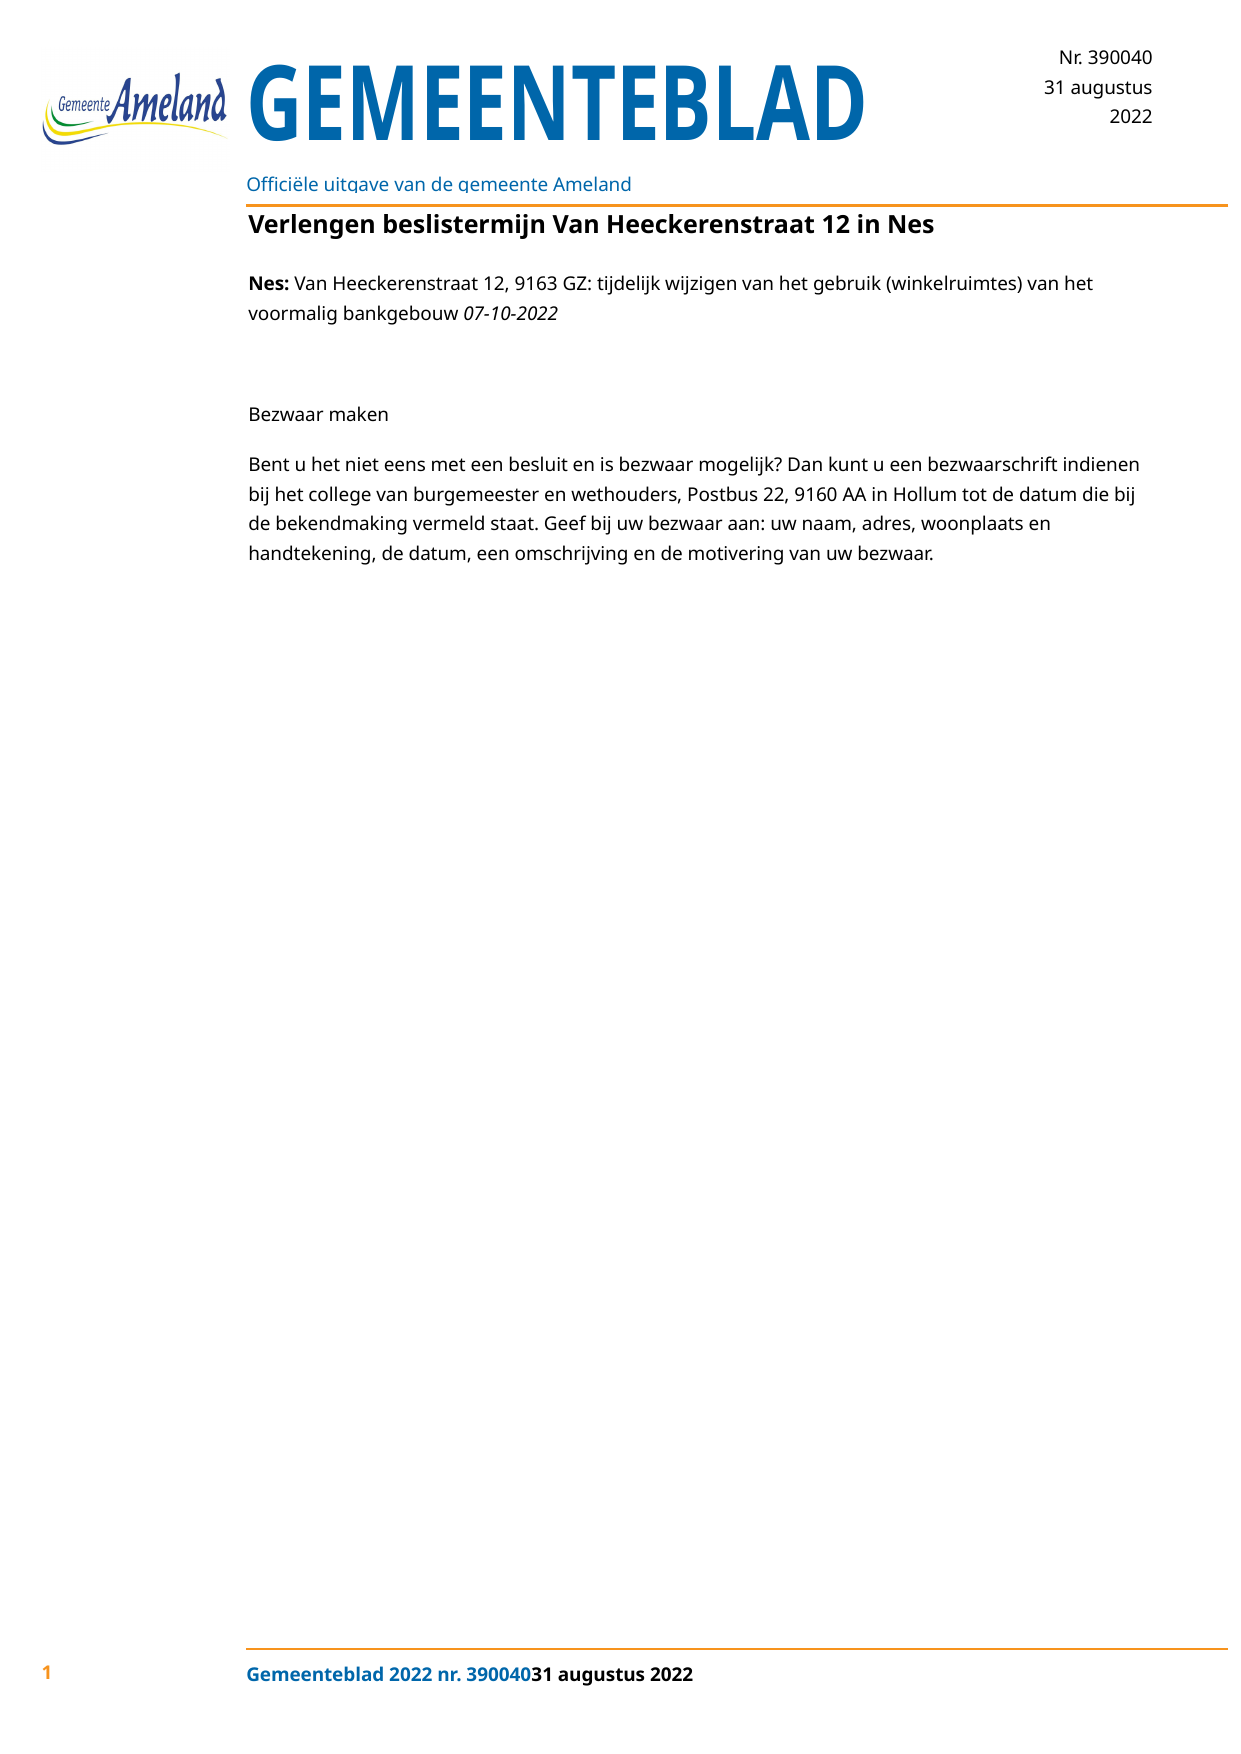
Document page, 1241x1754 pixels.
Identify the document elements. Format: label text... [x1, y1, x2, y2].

text Nes: Van Heeckerenstraat 12, 9163 GZ: tijdelijk wijzigen van het gebruik (winkelruimtes) van het voormalig bankgebouw 07-10-2022 [248, 270, 1152, 326]
text Verlengen beslistermijn Van Heeckerenstraat 12 in Nes [248, 207, 1152, 241]
text Bent u het niet eens met een besluit en is bezwaar mogelijk? Dan kunt u een bezwaarschrift indienen bij het college van burgemeester en wethouders, Postbus 22, 9160 AA in Hollum tot de datum die bij de bekendmaking vermeld staat. Geef bij uw bezwaar aan: uw naam, adres, woonplaats en handtekening, de datum, een omschrijving en de motivering van uw bezwaar. [248, 451, 1152, 566]
picture [41, 47, 231, 172]
text Bezwaar maken [248, 401, 1152, 426]
